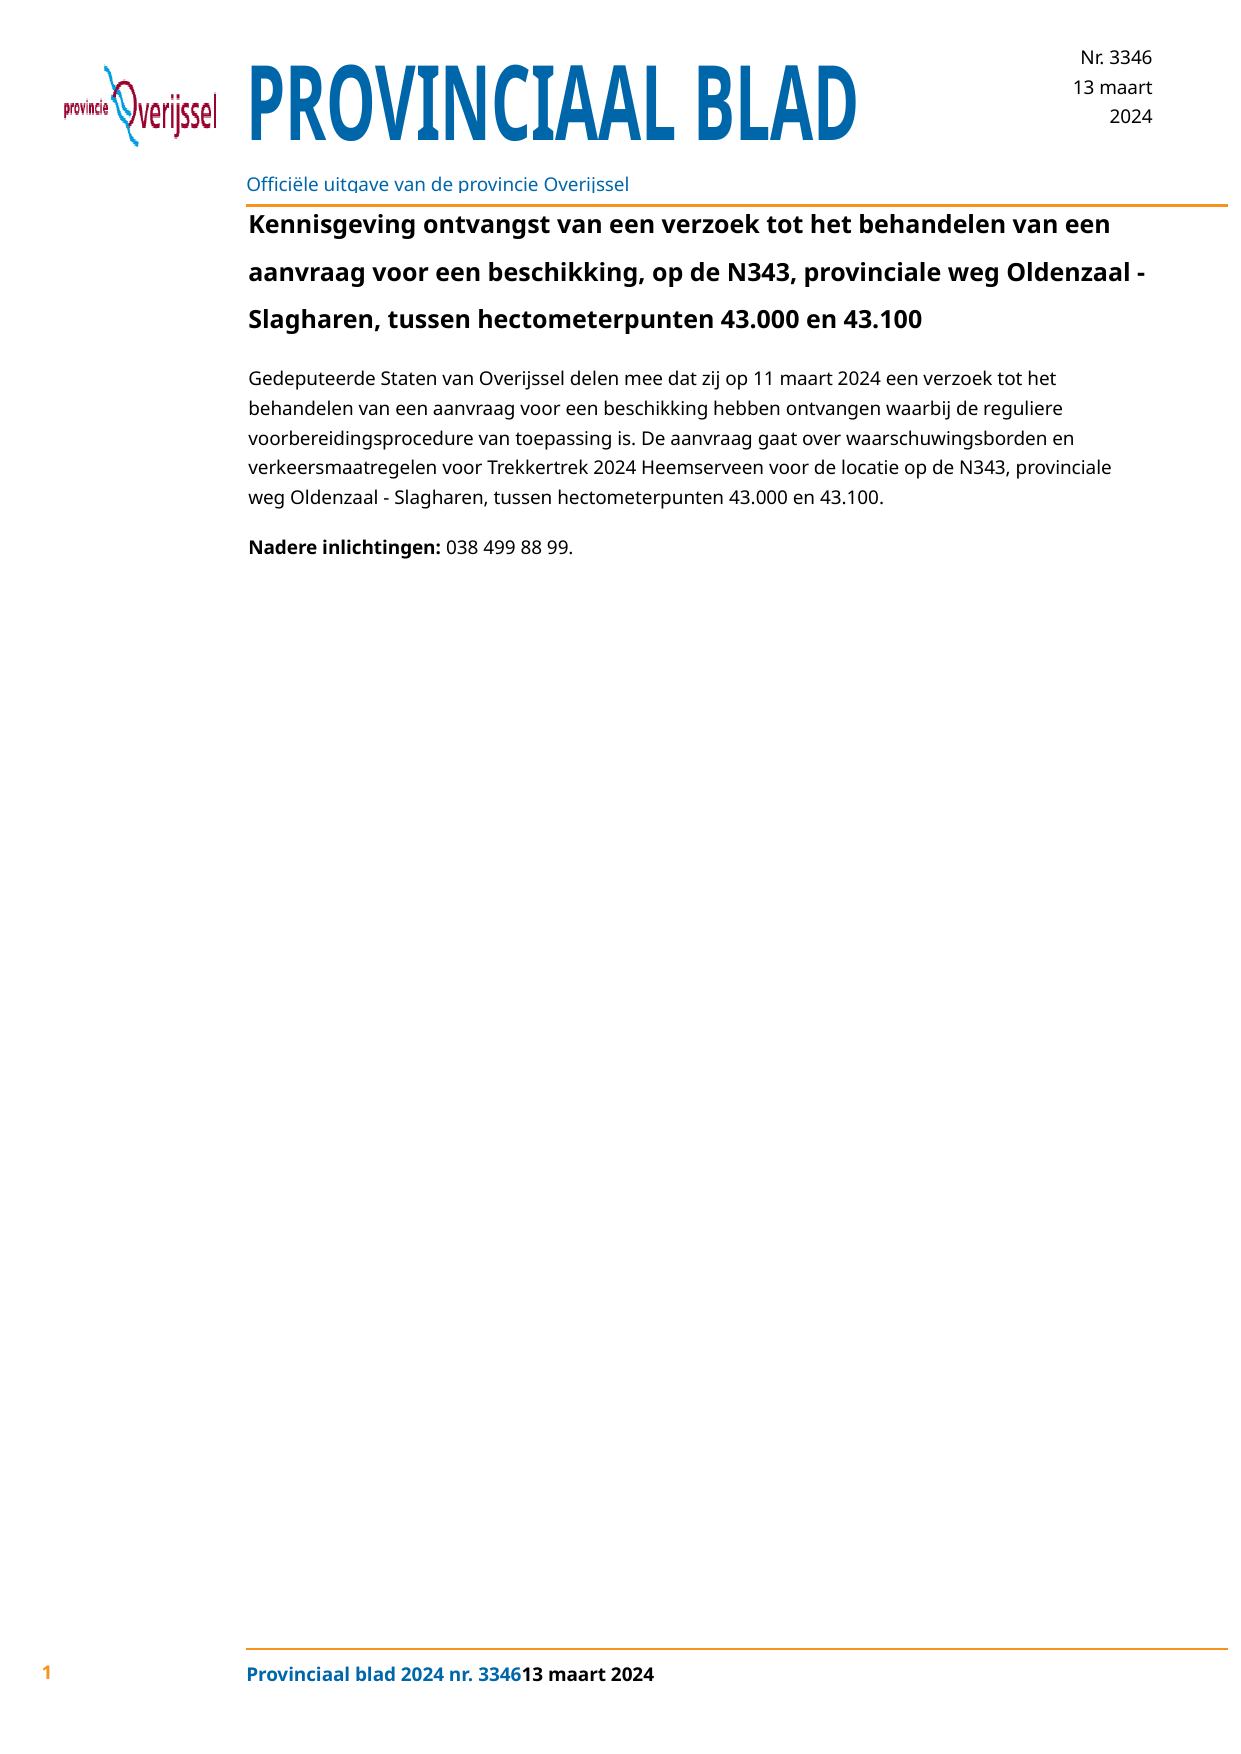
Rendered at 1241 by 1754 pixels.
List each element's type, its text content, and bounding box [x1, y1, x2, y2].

text Nadere inlichtingen: 038 499 88 99. [248, 534, 1152, 560]
text Kennisgeving ontvangst van een verzoek tot het behandelen van een aanvraag voor een beschikking, op de N343, provinciale weg Oldenzaal - Slagharen, tussen hectometerpunten 43.000 en 43.100 [248, 207, 1152, 336]
picture [41, 47, 231, 172]
text Gedeputeerde Staten van Overijssel delen mee dat zij op 11 maart 2024 een verzoek tot het behandelen van een aanvraag voor een beschikking hebben ontvangen waarbij de reguliere voorbereidingsprocedure van toepassing is. De aanvraag gaat over waarschuwingsborden en verkeersmaatregelen voor Trekkertrek 2024 Heemserveen voor de locatie op de N343, provinciale weg Oldenzaal - Slagharen, tussen hectometerpunten 43.000 en 43.100. [248, 366, 1152, 509]
